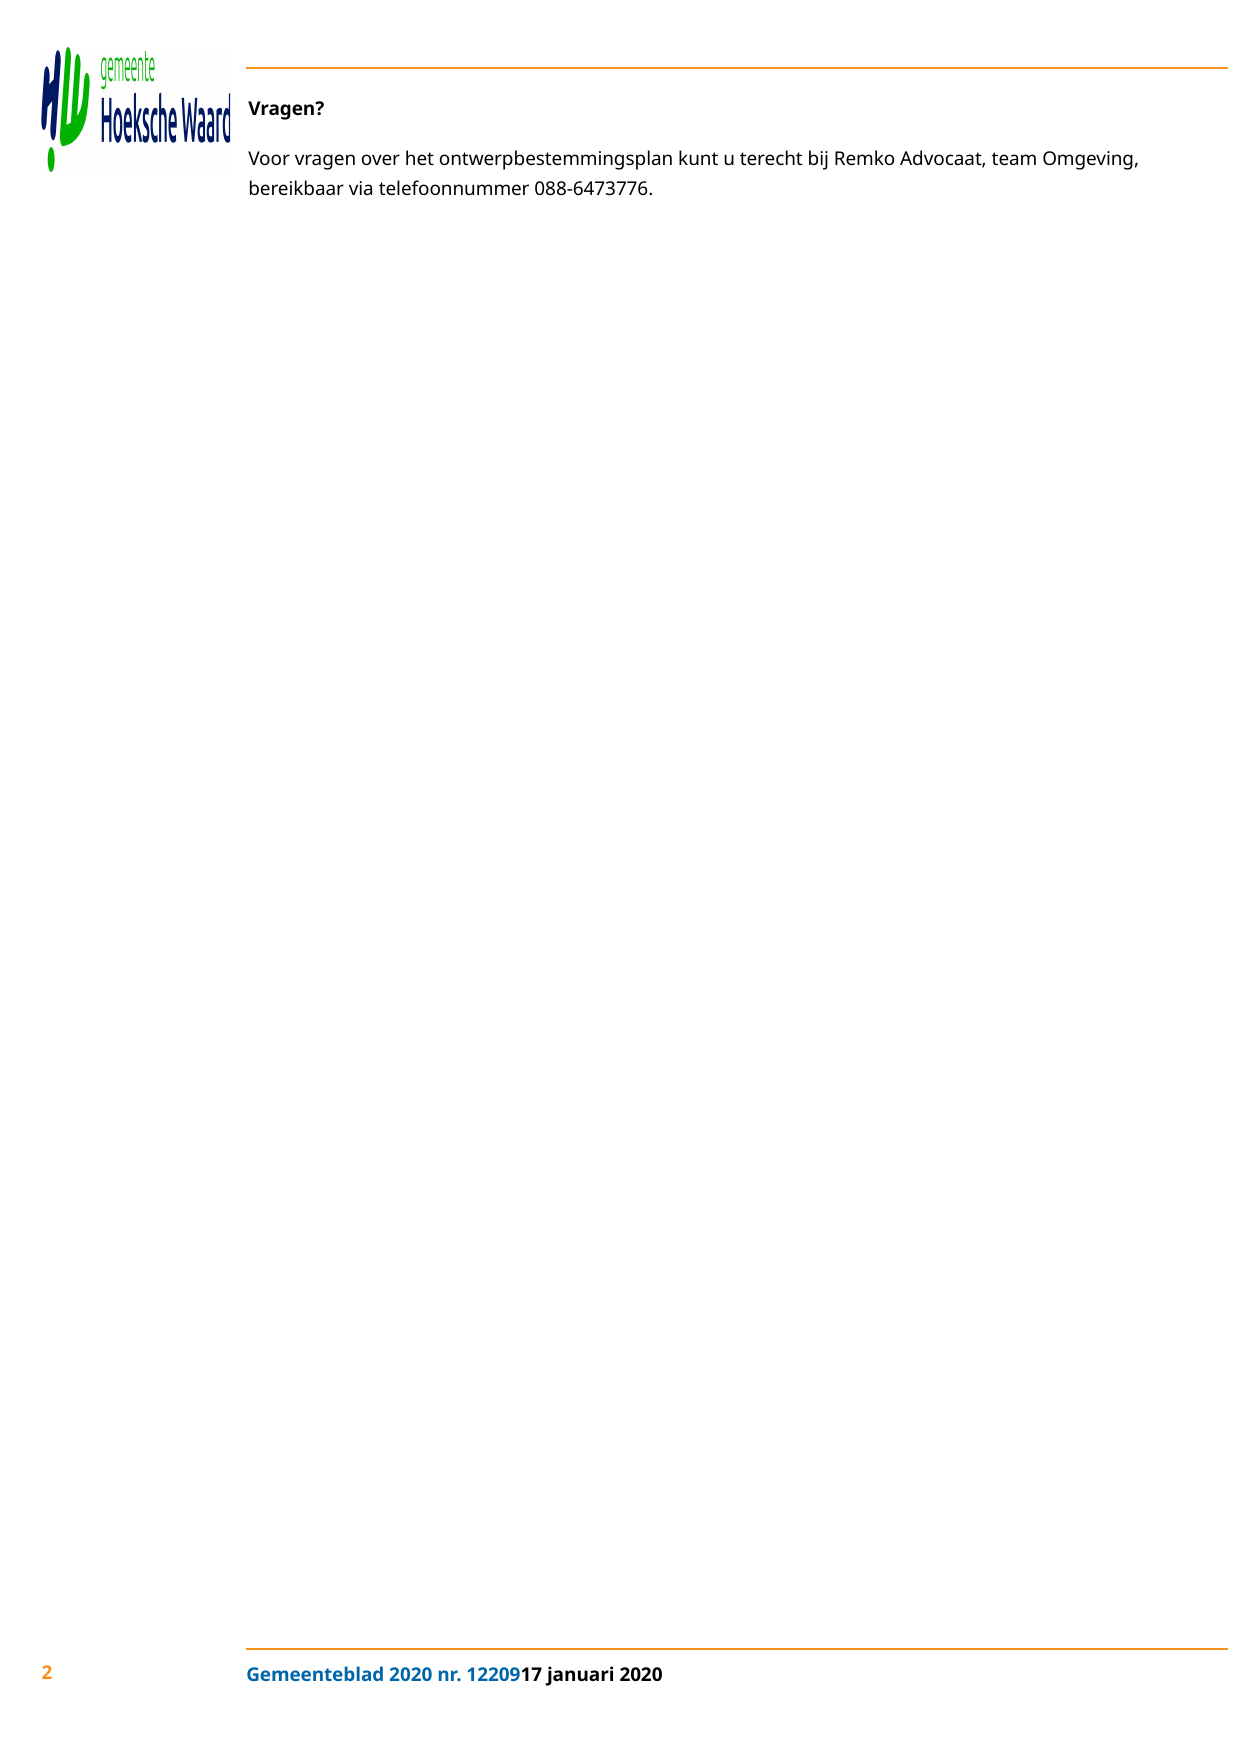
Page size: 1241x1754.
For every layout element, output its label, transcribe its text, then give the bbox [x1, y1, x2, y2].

text Voor vragen over het ontwerpbestemmingsplan kunt u terecht bij Remko Advocaat, team Omgeving, bereikbaar via telefoonnummer 088-6473776. [248, 145, 1152, 201]
text Vragen? [248, 95, 1152, 121]
picture [41, 47, 231, 172]
